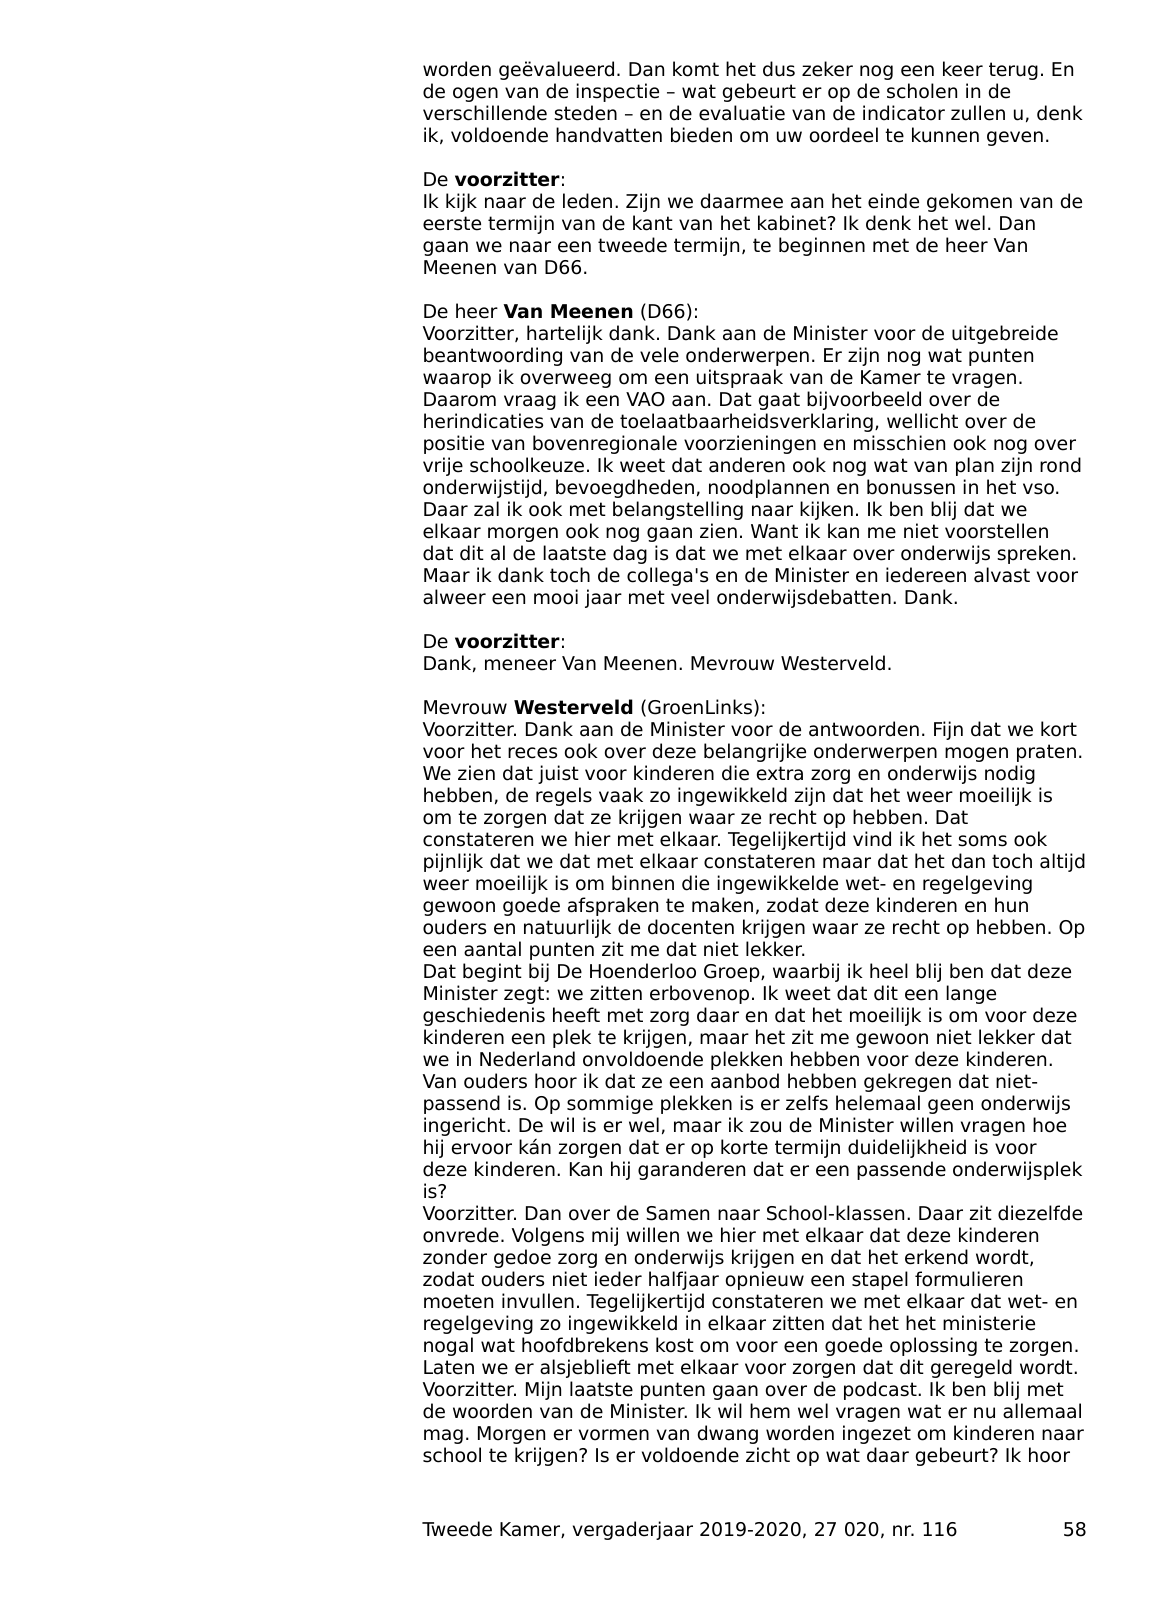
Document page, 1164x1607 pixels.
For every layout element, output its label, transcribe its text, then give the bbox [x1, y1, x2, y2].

text Dat begint bij De Hoenderloo Groep, waarbij ik heel blij ben dat deze Minister zegt: we zitten erbovenop. Ik weet dat dit een lange geschiedenis heeft met zorg daar en dat het moeilijk is om voor deze kinderen een plek te krijgen, maar het zit me gewoon niet lekker dat we in Nederland onvoldoende plekken hebben voor deze kinderen. Van ouders hoor ik dat ze een aanbod hebben gekregen dat niet-passend is. Op sommige plekken is er zelfs helemaal geen onderwijs ingericht. De wil is er wel, maar ik zou de Minister willen vragen hoe hij ervoor kán zorgen dat er op korte termijn duidelijkheid is voor deze kinderen. Kan hij garanderen dat er een passende onderwijsplek is? [422, 961, 1087, 1203]
text worden geëvalueerd. Dan komt het dus zeker nog een keer terug. En de ogen van de inspectie – wat gebeurt er op de scholen in de verschillende steden – en de evaluatie van de indicator zullen u, denk ik, voldoende handvatten bieden om uw oordeel te kunnen geven. [422, 59, 1087, 147]
text Voorzitter. Mijn laatste punten gaan over de podcast. Ik ben blij met de woorden van de Minister. Ik wil hem wel vragen wat er nu allemaal mag. Morgen er vormen van dwang worden ingezet om kinderen naar school te krijgen? Is er voldoende zicht op wat daar gebeurt? Ik hoor [422, 1379, 1087, 1467]
text Ik kijk naar de leden. Zijn we daarmee aan het einde gekomen van de eerste termijn van de kant van het kabinet? Ik denk het wel. Dan gaan we naar een tweede termijn, te beginnen met de heer Van Meenen van D66. [422, 191, 1087, 279]
text Voorzitter. Dan over de Samen naar School-klassen. Daar zit diezelfde onvrede. Volgens mij willen we hier met elkaar dat deze kinderen zonder gedoe zorg en onderwijs krijgen en dat het erkend wordt, zodat ouders niet ieder halfjaar opnieuw een stapel formulieren moeten invullen. Tegelijkertijd constateren we met elkaar dat wet- en regelgeving zo ingewikkeld in elkaar zitten dat het het ministerie nogal wat hoofdbrekens kost om voor een goede oplossing te zorgen. Laten we er alsjeblieft met elkaar voor zorgen dat dit geregeld wordt. [422, 1203, 1087, 1379]
text Mevrouw Westerveld (GroenLinks): [422, 697, 1087, 719]
text De voorzitter: [422, 631, 1087, 653]
text Voorzitter, hartelijk dank. Dank aan de Minister voor de uitgebreide beantwoording van de vele onderwerpen. Er zijn nog wat punten waarop ik overweeg om een uitspraak van de Kamer te vragen. Daarom vraag ik een VAO aan. Dat gaat bijvoorbeeld over de herindicaties van de toelaatbaarheidsverklaring, wellicht over de positie van bovenregionale voorzieningen en misschien ook nog over vrije schoolkeuze. Ik weet dat anderen ook nog wat van plan zijn rond onderwijstijd, bevoegdheden, noodplannen en bonussen in het vso. Daar zal ik ook met belangstelling naar kijken. Ik ben blij dat we elkaar morgen ook nog gaan zien. Want ik kan me niet voorstellen dat dit al de laatste dag is dat we met elkaar over onderwijs spreken. Maar ik dank toch de collega's en de Minister en iedereen alvast voor alweer een mooi jaar met veel onderwijsdebatten. Dank. [422, 323, 1087, 609]
text Voorzitter. Dank aan de Minister voor de antwoorden. Fijn dat we kort voor het reces ook over deze belangrijke onderwerpen mogen praten. We zien dat juist voor kinderen die extra zorg en onderwijs nodig hebben, de regels vaak zo ingewikkeld zijn dat het weer moeilijk is om te zorgen dat ze krijgen waar ze recht op hebben. Dat constateren we hier met elkaar. Tegelijkertijd vind ik het soms ook pijnlijk dat we dat met elkaar constateren maar dat het dan toch altijd weer moeilijk is om binnen die ingewikkelde wet- en regelgeving gewoon goede afspraken te maken, zodat deze kinderen en hun ouders en natuurlijk de docenten krijgen waar ze recht op hebben. Op een aantal punten zit me dat niet lekker. [422, 719, 1087, 961]
text Dank, meneer Van Meenen. Mevrouw Westerveld. [422, 653, 1087, 675]
text De heer Van Meenen (D66): [422, 301, 1087, 323]
text De voorzitter: [422, 169, 1087, 191]
